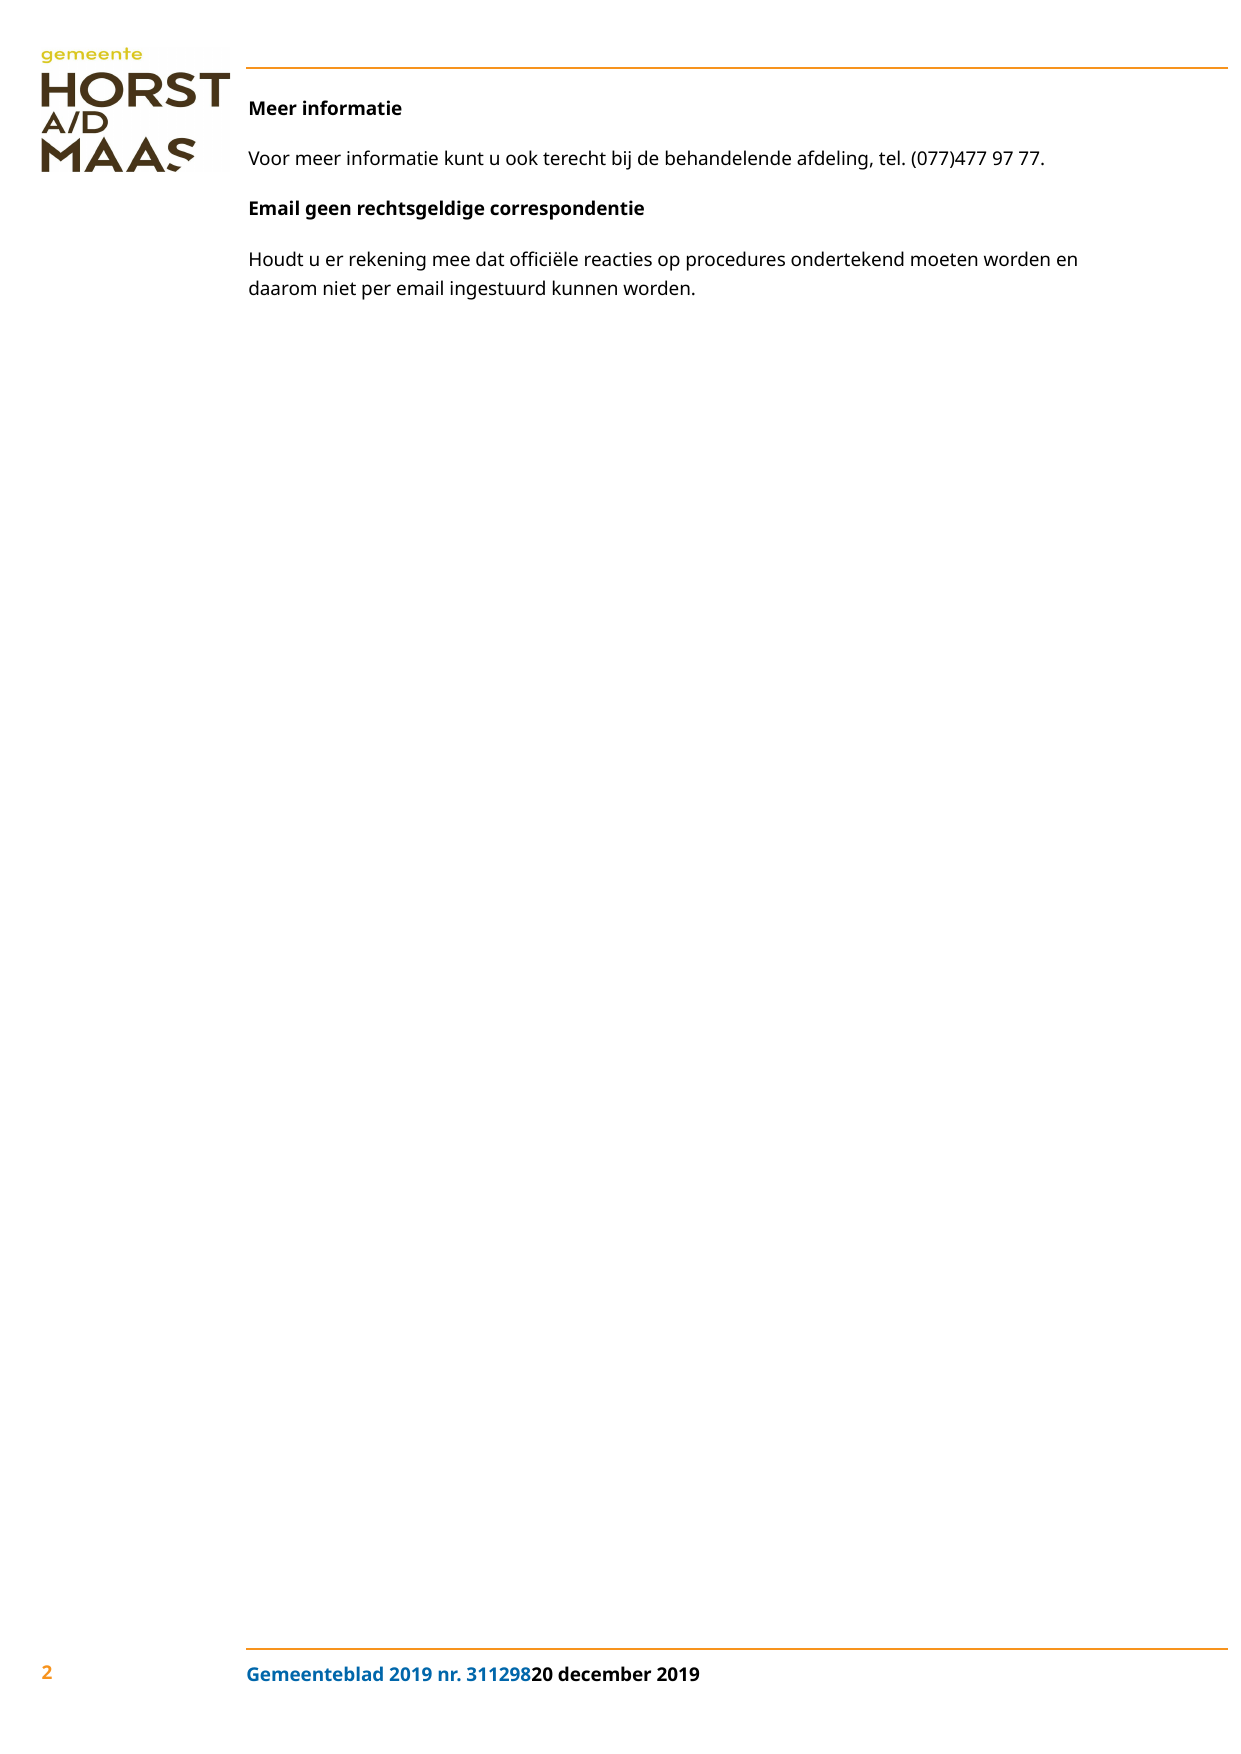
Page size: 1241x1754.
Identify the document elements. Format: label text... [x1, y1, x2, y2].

text Houdt u er rekening mee dat officiële reacties op procedures ondertekend moeten worden en daarom niet per email ingestuurd kunnen worden. [248, 246, 1152, 301]
picture [41, 47, 231, 172]
text Email geen rechtsgeldige correspondentie [248, 196, 1152, 221]
text Voor meer informatie kunt u ook terecht bij de behandelende afdeling, tel. (077)477 97 77. [248, 145, 1152, 171]
text Meer informatie [248, 95, 1152, 121]
